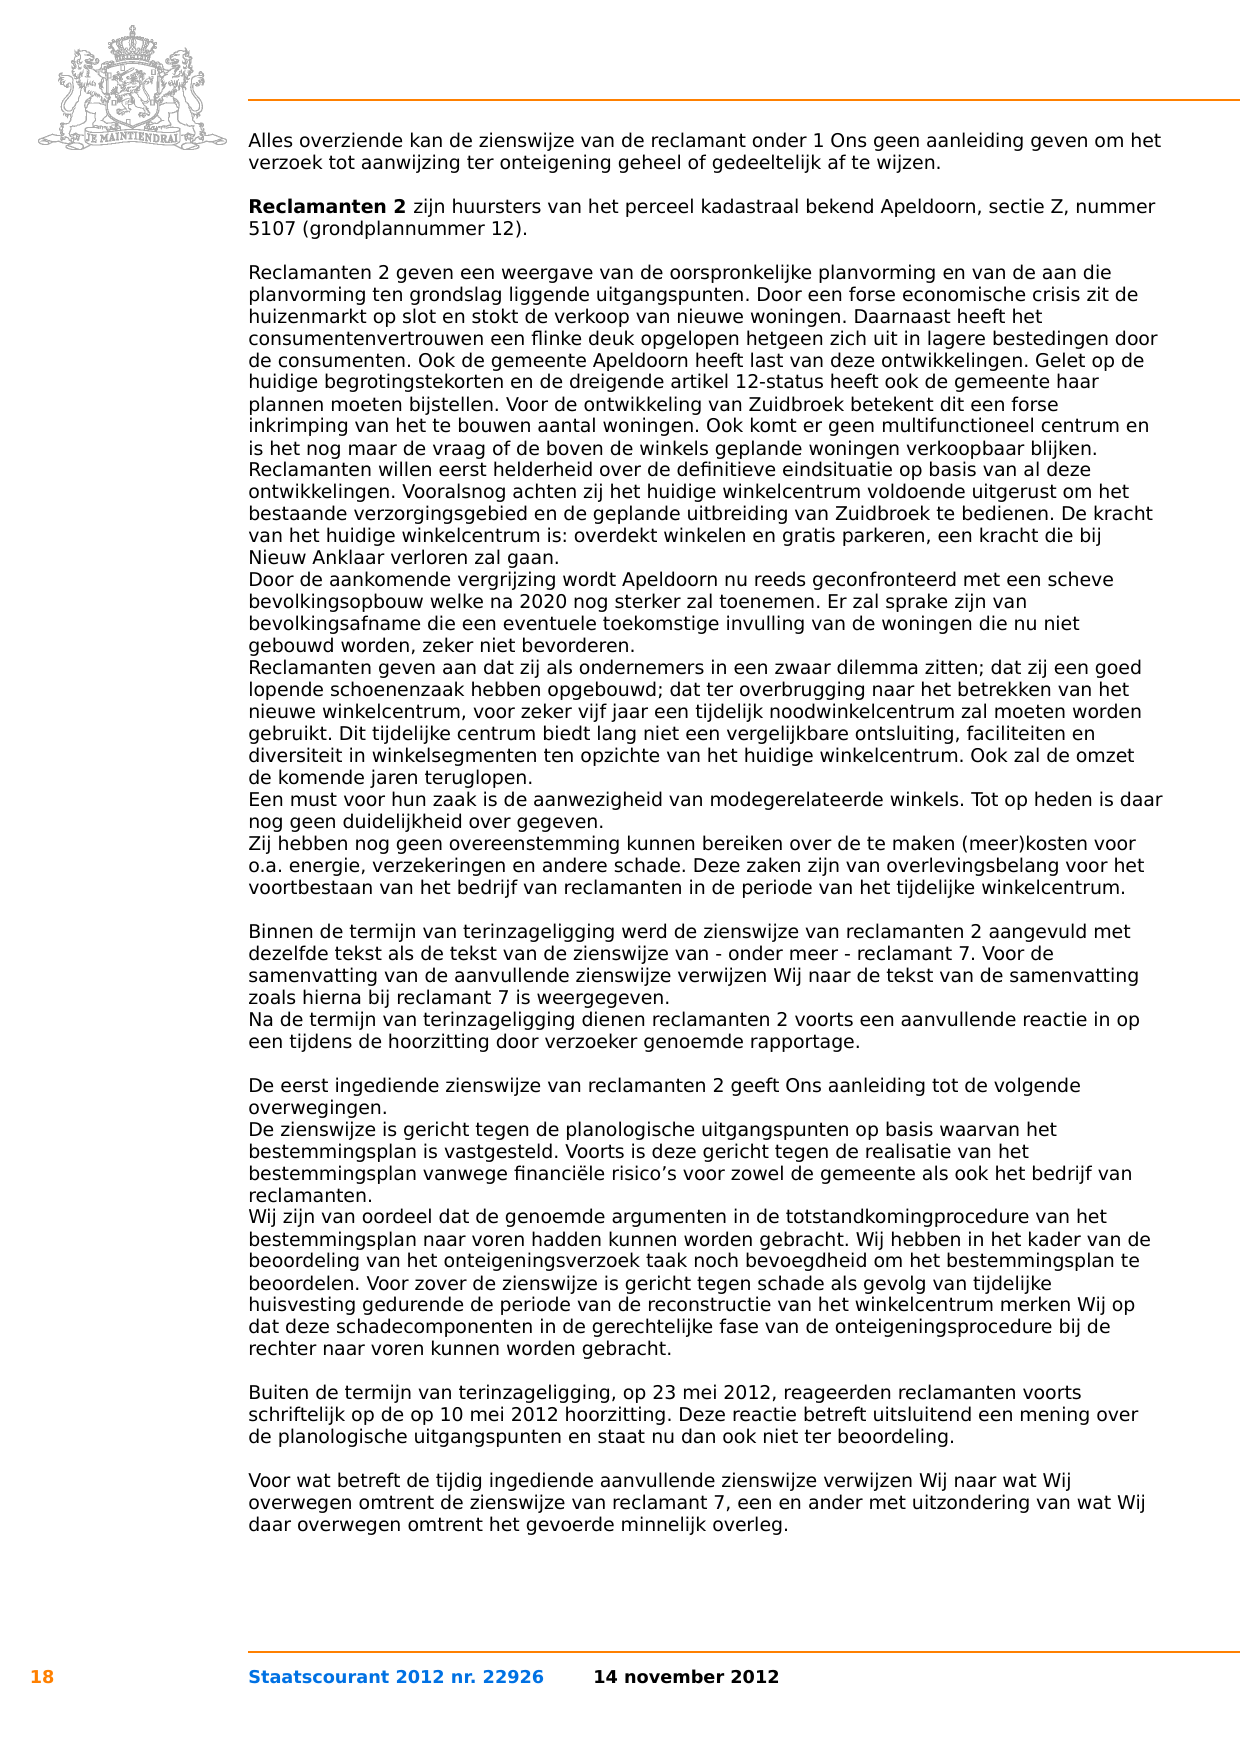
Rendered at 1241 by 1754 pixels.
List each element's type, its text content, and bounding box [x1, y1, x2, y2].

text Na de termijn van terinzageligging dienen reclamanten 2 voorts een aanvullende reactie in op een tijdens de hoorzitting door verzoeker genoemde rapportage. [248, 1009, 1163, 1053]
text Zij hebben nog geen overeenstemming kunnen bereiken over de te maken (meer)kosten voor o.a. energie, verzekeringen en andere schade. Deze zaken zijn van overlevingsbelang voor het voortbestaan van het bedrijf van reclamanten in de periode van het tijdelijke winkelcentrum. [248, 833, 1163, 899]
text Reclamanten 2 zijn huursters van het perceel kadastraal bekend Apeldoorn, sectie Z, nummer 5107 (grondplannummer 12). [248, 196, 1163, 240]
text Door de aankomende vergrijzing wordt Apeldoorn nu reeds geconfronteerd met een scheve bevolkingsopbouw welke na 2020 nog sterker zal toenemen. Er zal sprake zijn van bevolkingsafname die een eventuele toekomstige invulling van de woningen die nu niet gebouwd worden, zeker niet bevorderen. [248, 569, 1163, 657]
text Reclamanten 2 geven een weergave van de oorspronkelijke planvorming en van de aan die planvorming ten grondslag liggende uitgangspunten. Door een forse economische crisis zit de huizenmarkt op slot en stokt de verkoop van nieuwe woningen. Daarnaast heeft het consumentenvertrouwen een flinke deuk opgelopen hetgeen zich uit in lagere bestedingen door de consumenten. Ook de gemeente Apeldoorn heeft last van deze ontwikkelingen. Gelet op de huidige begrotingstekorten en de dreigende artikel 12-status heeft ook de gemeente haar plannen moeten bijstellen. Voor de ontwikkeling van Zuidbroek betekent dit een forse inkrimping van het te bouwen aantal woningen. Ook komt er geen multifunctioneel centrum en is het nog maar de vraag of de boven de winkels geplande woningen verkoopbaar blijken. Reclamanten willen eerst helderheid over de definitieve eindsituatie op basis van al deze ontwikkelingen. Vooralsnog achten zij het huidige winkelcentrum voldoende uitgerust om het bestaande verzorgingsgebied en de geplande uitbreiding van Zuidbroek te bedienen. De kracht van het huidige winkelcentrum is: overdekt winkelen en gratis parkeren, een kracht die bij Nieuw Anklaar verloren zal gaan. [248, 262, 1163, 569]
text Voor wat betreft de tijdig ingediende aanvullende zienswijze verwijzen Wij naar wat Wij overwegen omtrent de zienswijze van reclamant 7, een en ander met uitzondering van wat Wij daar overwegen omtrent het gevoerde minnelijk overleg. [248, 1470, 1163, 1536]
picture [38, 25, 227, 150]
text De zienswijze is gericht tegen de planologische uitgangspunten op basis waarvan het bestemmingsplan is vastgesteld. Voorts is deze gericht tegen de realisatie van het bestemmingsplan vanwege financiële risico’s voor zowel de gemeente als ook het bedrijf van reclamanten. [248, 1118, 1163, 1206]
text Binnen de termijn van terinzageligging werd de zienswijze van reclamanten 2 aangevuld met dezelfde tekst als de tekst van de zienswijze van - onder meer - reclamant 7. Voor de samenvatting van de aanvullende zienswijze verwijzen Wij naar de tekst van de samenvatting zoals hierna bij reclamant 7 is weergegeven. [248, 921, 1163, 1009]
text Buiten de termijn van terinzageligging, op 23 mei 2012, reageerden reclamanten voorts schriftelijk op de op 10 mei 2012 hoorzitting. Deze reactie betreft uitsluitend een mening over de planologische uitgangspunten en staat nu dan ook niet ter beoordeling. [248, 1382, 1163, 1448]
text Reclamanten geven aan dat zij als ondernemers in een zwaar dilemma zitten; dat zij een goed lopende schoenenzaak hebben opgebouwd; dat ter overbrugging naar het betrekken van het nieuwe winkelcentrum, voor zeker vijf jaar een tijdelijk noodwinkelcentrum zal moeten worden gebruikt. Dit tijdelijke centrum biedt lang niet een vergelijkbare ontsluiting, faciliteiten en diversiteit in winkelsegmenten ten opzichte van het huidige winkelcentrum. Ook zal de omzet de komende jaren teruglopen. [248, 657, 1163, 789]
text Wij zijn van oordeel dat de genoemde argumenten in de totstandkomingprocedure van het bestemmingsplan naar voren hadden kunnen worden gebracht. Wij hebben in het kader van de beoordeling van het onteigeningsverzoek taak noch bevoegdheid om het bestemmingsplan te beoordelen. Voor zover de zienswijze is gericht tegen schade als gevolg van tijdelijke huisvesting gedurende de periode van de reconstructie van het winkelcentrum merken Wij op dat deze schadecomponenten in de gerechtelijke fase van de onteigeningsprocedure bij de rechter naar voren kunnen worden gebracht. [248, 1206, 1163, 1360]
text De eerst ingediende zienswijze van reclamanten 2 geeft Ons aanleiding tot de volgende overwegingen. [248, 1074, 1163, 1118]
text Alles overziende kan de zienswijze van de reclamant onder 1 Ons geen aanleiding geven om het verzoek tot aanwijzing ter onteigening geheel of gedeeltelijk af te wijzen. [248, 130, 1163, 174]
text Een must voor hun zaak is de aanwezigheid van modegerelateerde winkels. Tot op heden is daar nog geen duidelijkheid over gegeven. [248, 789, 1163, 833]
